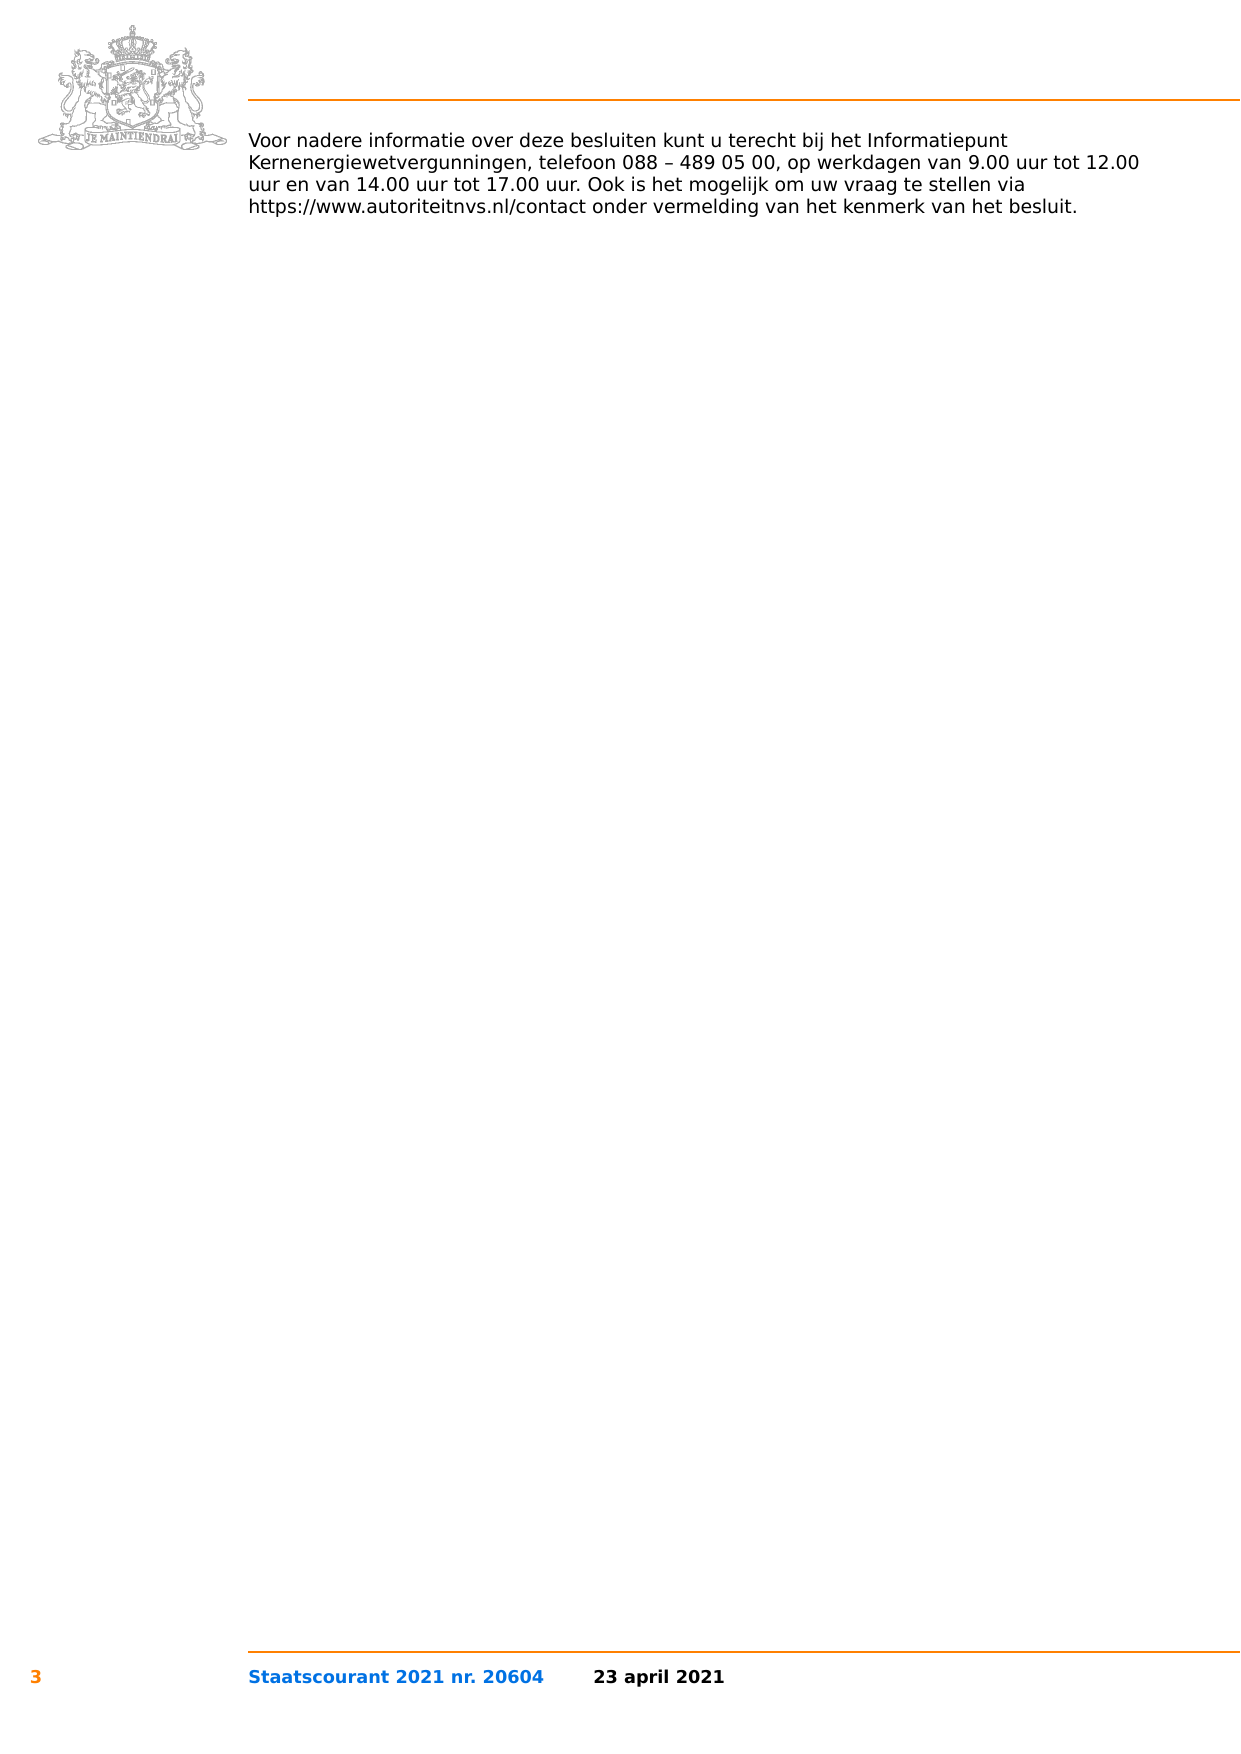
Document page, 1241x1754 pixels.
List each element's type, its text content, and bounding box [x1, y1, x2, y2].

picture [38, 25, 227, 150]
text Voor nadere informatie over deze besluiten kunt u terecht bij het Informatiepunt Kernenergiewetvergunningen, telefoon 088 – 489 05 00, op werkdagen van 9.00 uur tot 12.00 uur en van 14.00 uur tot 17.00 uur. Ook is het mogelijk om uw vraag te stellen via https://www.autoriteitnvs.nl/contact onder vermelding van het kenmerk van het besluit. [248, 130, 1163, 218]
